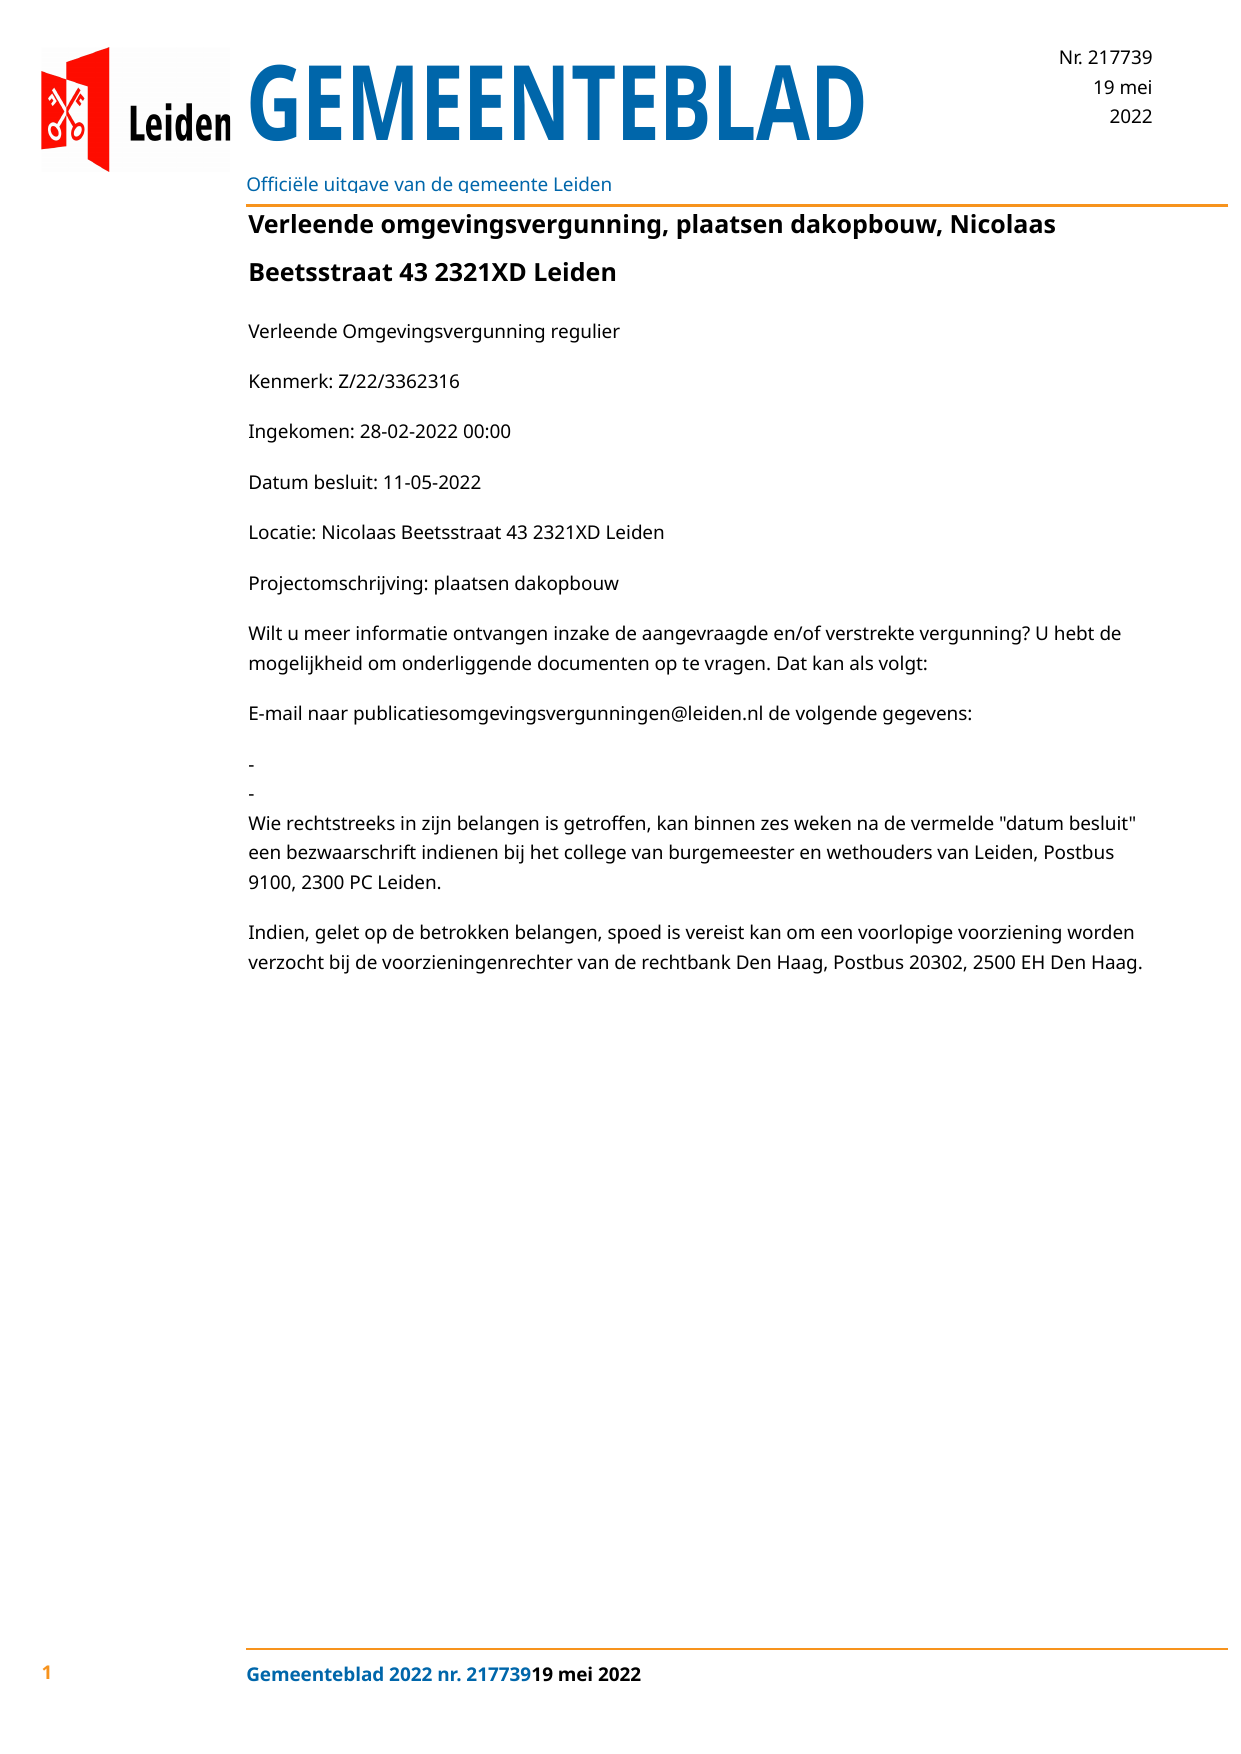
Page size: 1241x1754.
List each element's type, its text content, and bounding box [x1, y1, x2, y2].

text E-mail naar publicatiesomgevingsvergunningen@leiden.nl de volgende gegevens: [248, 700, 1152, 726]
text Indien, gelet op de betrokken belangen, spoed is vereist kan om een voorlopige voorziening worden verzocht bij de voorzieningenrechter van de rechtbank Den Haag, Postbus 20302, 2500 EH Den Haag. [248, 919, 1152, 975]
text Wie rechtstreeks in zijn belangen is getroffen, kan binnen zes weken na de vermelde "datum besluit" een bezwaarschrift indienen bij het college van burgemeester en wethouders van Leiden, Postbus 9100, 2300 PC Leiden. [248, 810, 1152, 895]
text Wilt u meer informatie ontvangen inzake de aangevraagde en/of verstrekte vergunning? U hebt de mogelijkheid om onderliggende documenten op te vragen. Dat kan als volgt: [248, 620, 1152, 676]
picture [41, 47, 231, 172]
text Kenmerk: Z/22/3362316 [248, 368, 1152, 394]
text Locatie: Nicolaas Beetsstraat 43 2321XD Leiden [248, 519, 1152, 545]
text Projectomschrijving: plaatsen dakopbouw [248, 570, 1152, 596]
text Datum besluit: 11-05-2022 [248, 469, 1152, 495]
text Verleende omgevingsvergunning, plaatsen dakopbouw, Nicolaas Beetsstraat 43 2321XD Leiden [248, 207, 1152, 288]
text Ingekomen: 28-02-2022 00:00 [248, 419, 1152, 444]
text Verleende Omgevingsvergunning regulier [248, 318, 1152, 344]
